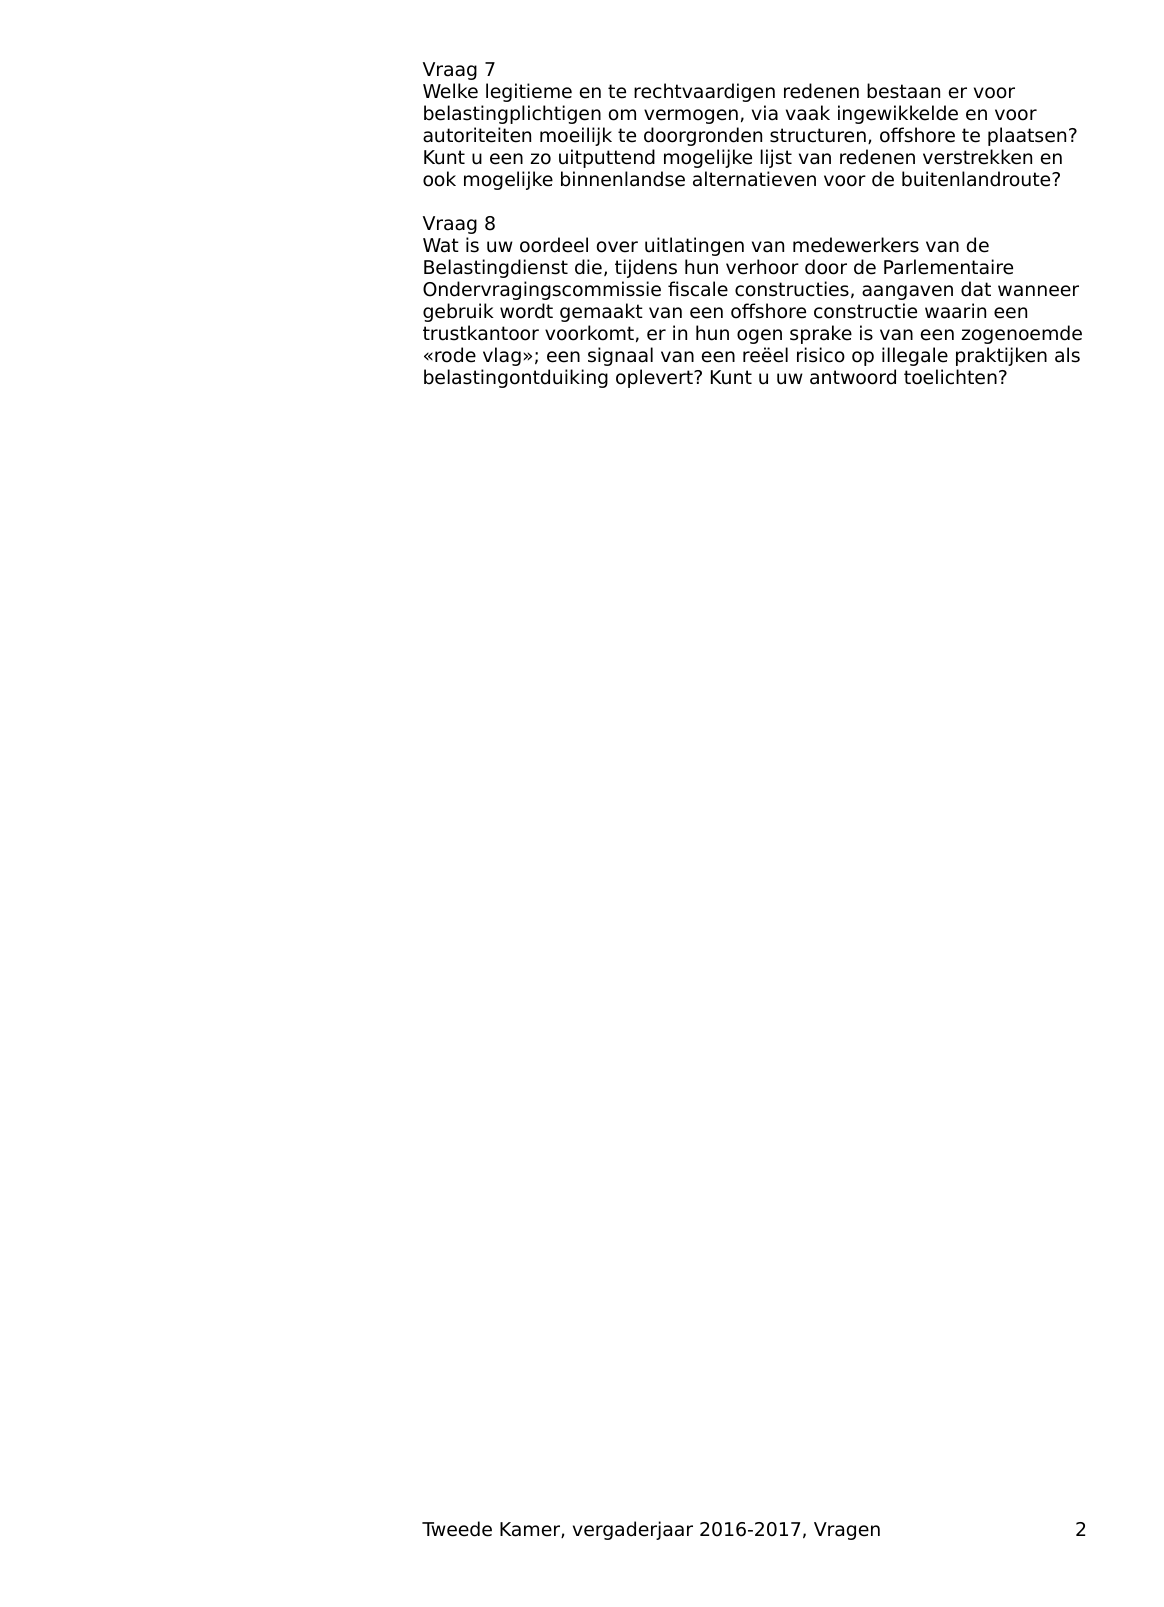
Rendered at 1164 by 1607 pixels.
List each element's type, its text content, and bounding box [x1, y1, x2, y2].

text Wat is uw oordeel over uitlatingen van medewerkers van de Belastingdienst die, tijdens hun verhoor door de Parlementaire Ondervragingscommissie fiscale constructies, aangaven dat wanneer gebruik wordt gemaakt van een offshore constructie waarin een trustkantoor voorkomt, er in hun ogen sprake is van een zogenoemde «rode vlag»; een signaal van een reëel risico op illegale praktijken als belastingontduiking oplevert? Kunt u uw antwoord toelichten? [422, 235, 1087, 389]
text Vraag 7 [422, 59, 1087, 81]
text Welke legitieme en te rechtvaardigen redenen bestaan er voor belastingplichtigen om vermogen, via vaak ingewikkelde en voor autoriteiten moeilijk te doorgronden structuren, offshore te plaatsen? Kunt u een zo uitputtend mogelijke lijst van redenen verstrekken en ook mogelijke binnenlandse alternatieven voor de buitenlandroute? [422, 81, 1087, 191]
text Vraag 8 [422, 213, 1087, 235]
